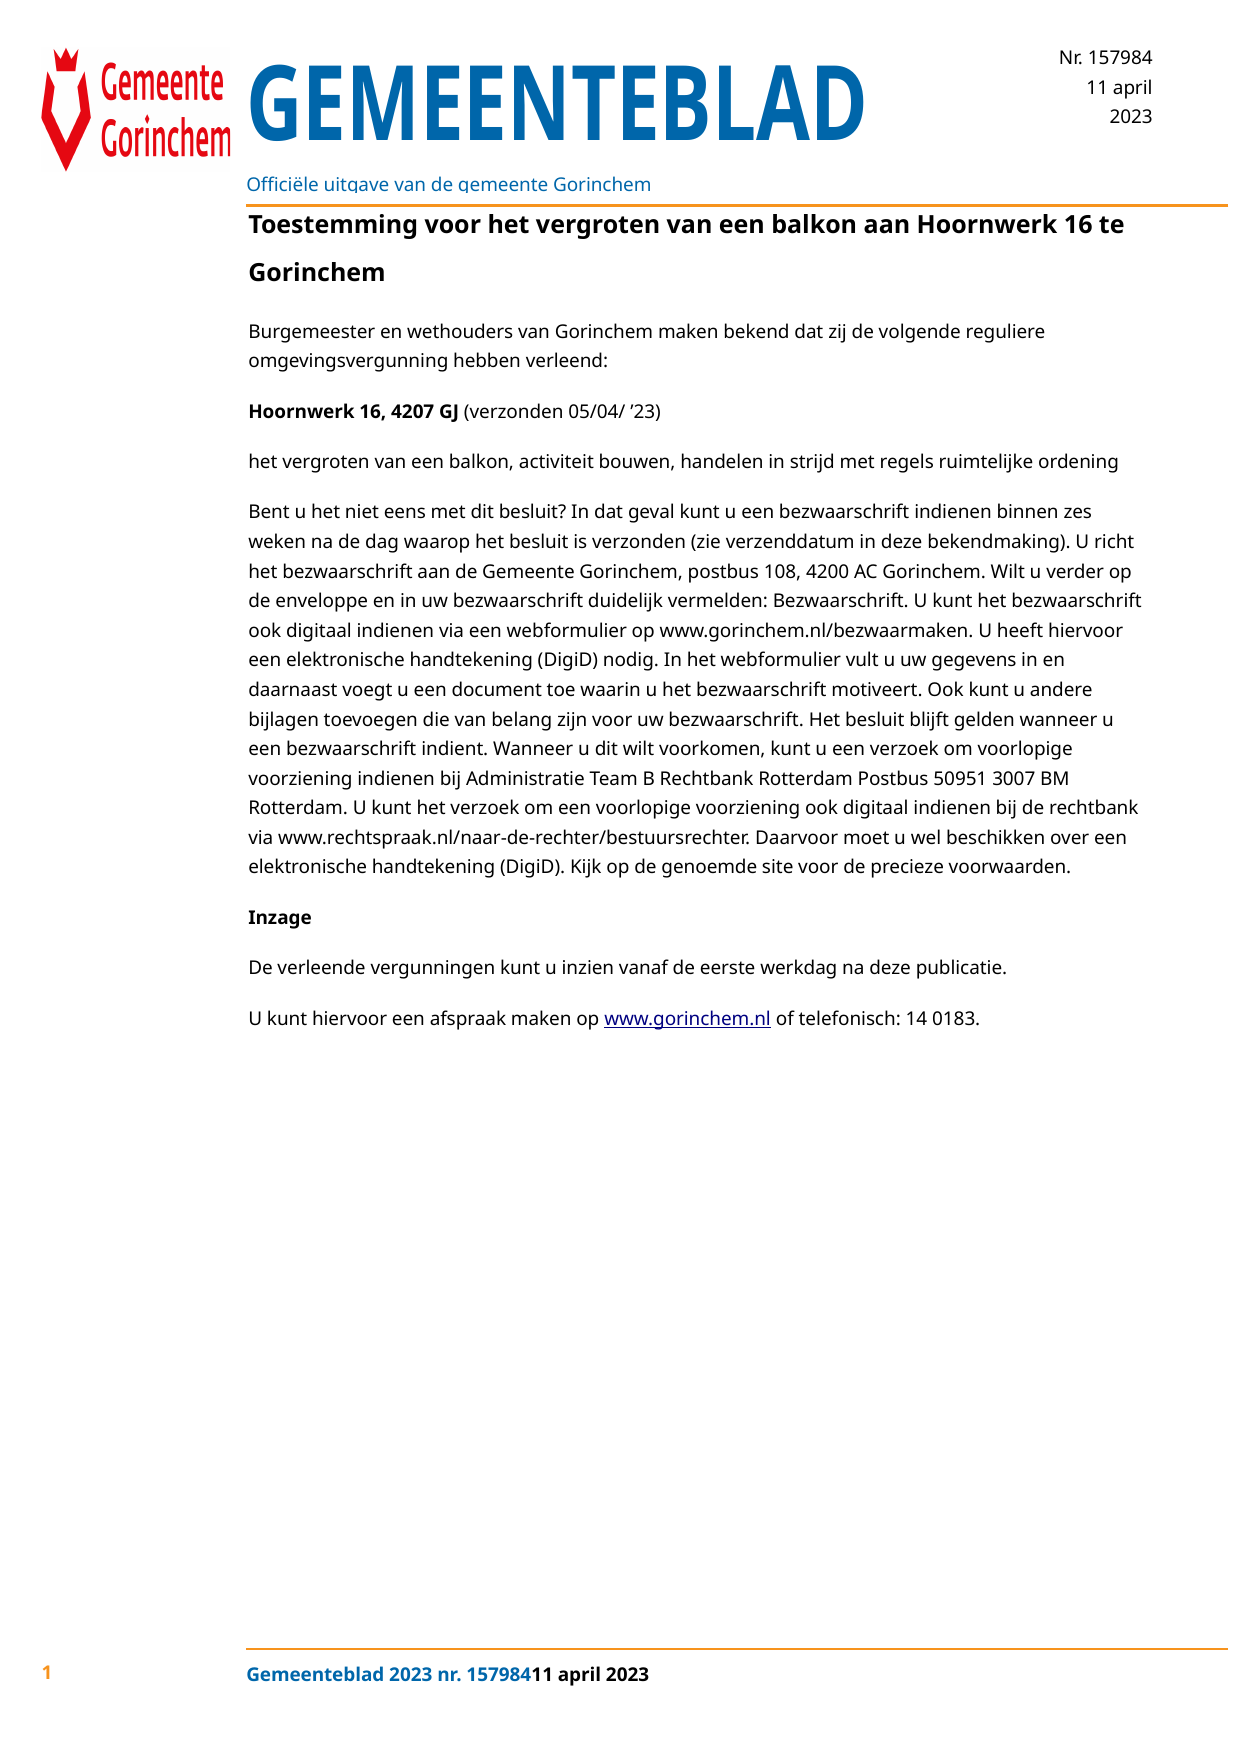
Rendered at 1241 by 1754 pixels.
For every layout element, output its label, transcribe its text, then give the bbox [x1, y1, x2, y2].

text Burgemeester en wethouders van Gorinchem maken bekend dat zij de volgende reguliere omgevingsvergunning hebben verleend: [248, 318, 1152, 373]
picture [41, 47, 231, 172]
text Hoornwerk 16, 4207 GJ (verzonden 05/04/ ’23) [248, 398, 1152, 424]
text Toestemming voor het vergroten van een balkon aan Hoornwerk 16 te Gorinchem [248, 207, 1152, 288]
text U kunt hiervoor een afspraak maken op www.gorinchem.nl of telefonisch: 14 0183. [248, 1005, 1152, 1031]
text Bent u het niet eens met dit besluit? In dat geval kunt u een bezwaarschrift indienen binnen zes weken na de dag waarop het besluit is verzonden (zie verzenddatum in deze bekendmaking). U richt het bezwaarschrift aan de Gemeente Gorinchem, postbus 108, 4200 AC Gorinchem. Wilt u verder op de enveloppe en in uw bezwaarschrift duidelijk vermelden: Bezwaarschrift. U kunt het bezwaarschrift ook digitaal indienen via een webformulier op www.gorinchem.nl/bezwaarmaken. U heeft hiervoor een elektronische handtekening (DigiD) nodig. In het webformulier vult u uw gegevens in en daarnaast voegt u een document toe waarin u het bezwaarschrift motiveert. Ook kunt u andere bijlagen toevoegen die van belang zijn voor uw bezwaarschrift. Het besluit blijft gelden wanneer u een bezwaarschrift indient. Wanneer u dit wilt voorkomen, kunt u een verzoek om voorlopige voorziening indienen bij Administratie Team B Rechtbank Rotterdam Postbus 50951 3007 BM Rotterdam. U kunt het verzoek om een voorlopige voorziening ook digitaal indienen bij de rechtbank via www.rechtspraak.nl/naar-de-rechter/bestuursrechter. Daarvoor moet u wel beschikken over een elektronische handtekening (DigiD). Kijk op de genoemde site voor de precieze voorwaarden. [248, 499, 1152, 879]
text Inzage [248, 904, 1152, 930]
text het vergroten van een balkon, activiteit bouwen, handelen in strijd met regels ruimtelijke ordening [248, 448, 1152, 474]
text De verleende vergunningen kunt u inzien vanaf de eerste werkdag na deze publicatie. [248, 954, 1152, 980]
